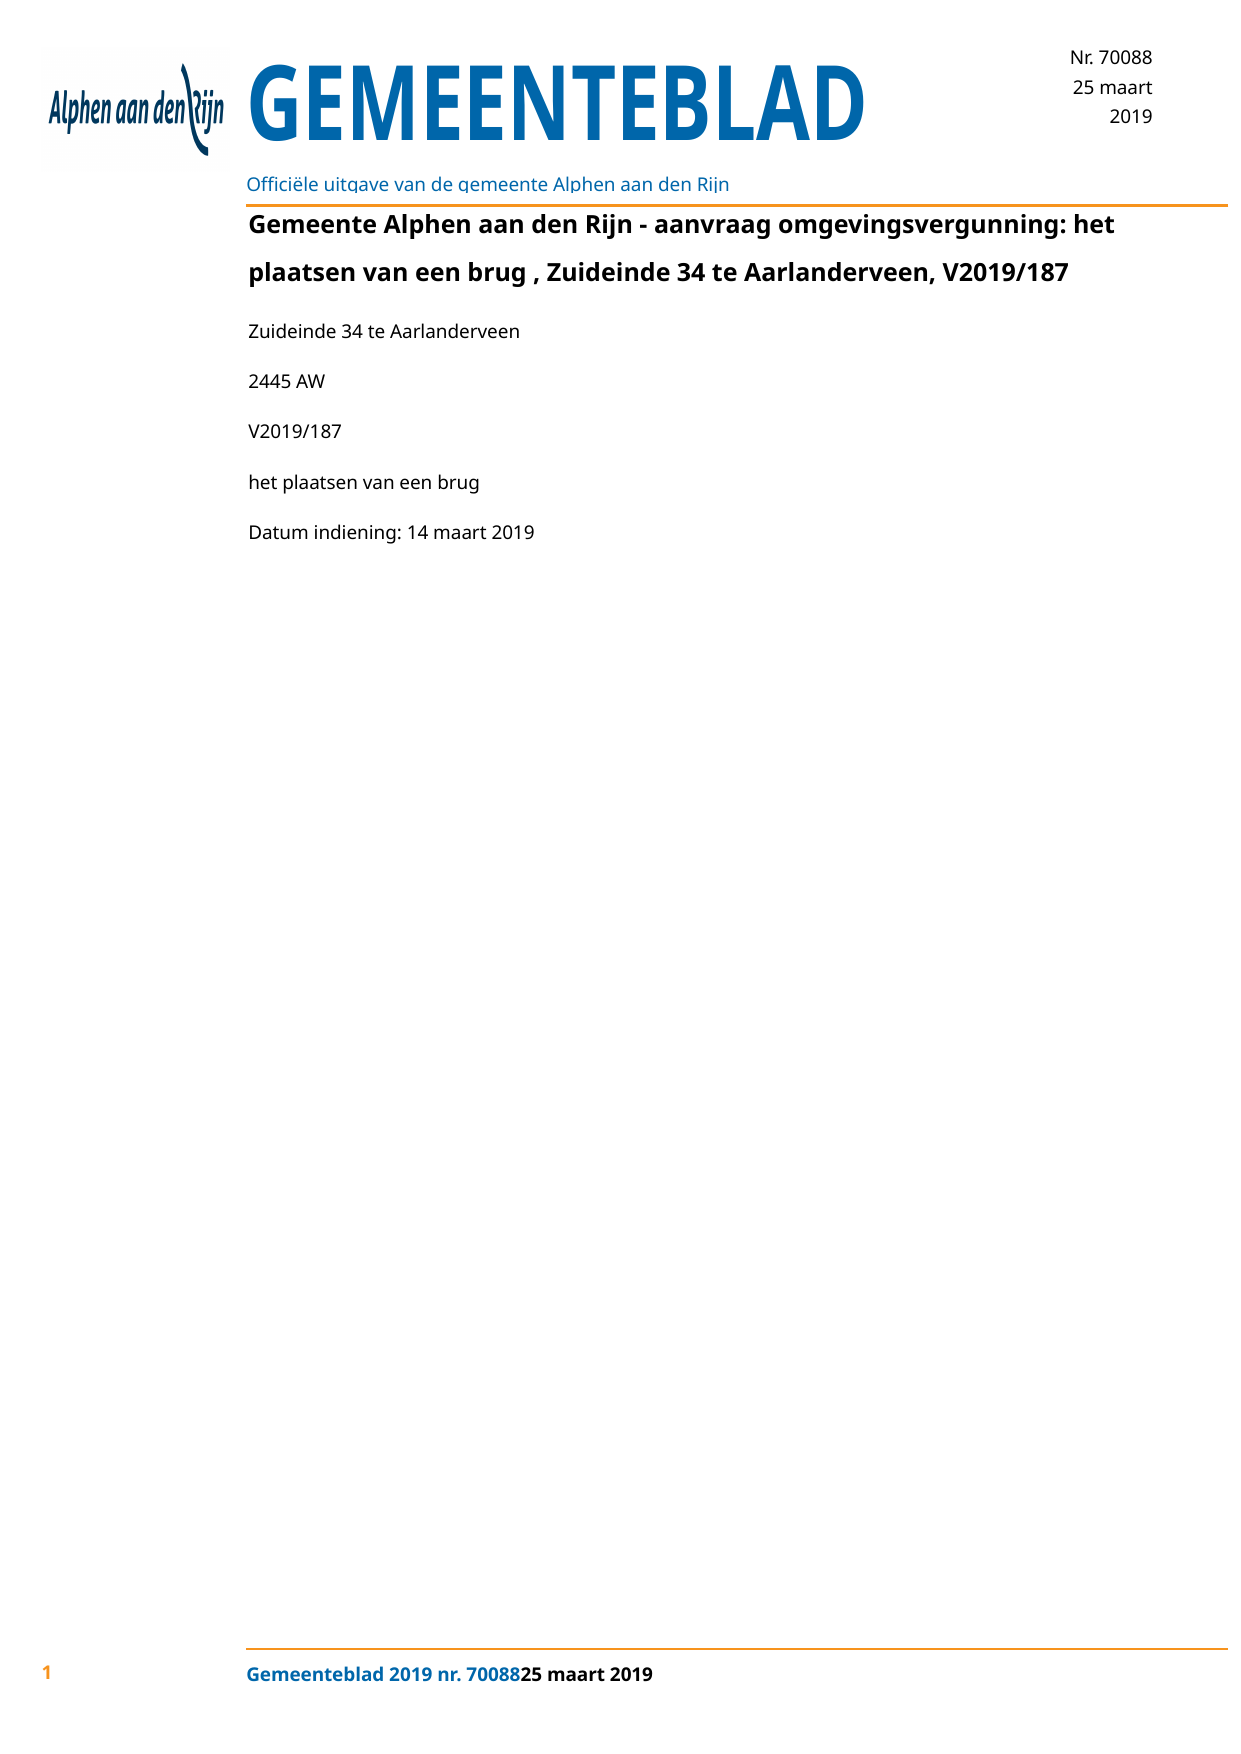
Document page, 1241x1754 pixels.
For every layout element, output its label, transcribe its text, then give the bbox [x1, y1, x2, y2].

picture [41, 47, 231, 172]
text Zuideinde 34 te Aarlanderveen [248, 318, 1152, 344]
text het plaatsen van een brug [248, 469, 1152, 495]
text V2019/187 [248, 419, 1152, 444]
text Gemeente Alphen aan den Rijn - aanvraag omgevingsvergunning: het plaatsen van een brug , Zuideinde 34 te Aarlanderveen, V2019/187 [248, 207, 1152, 288]
text 2445 AW [248, 368, 1152, 394]
text Datum indiening: 14 maart 2019 [248, 519, 1152, 545]
